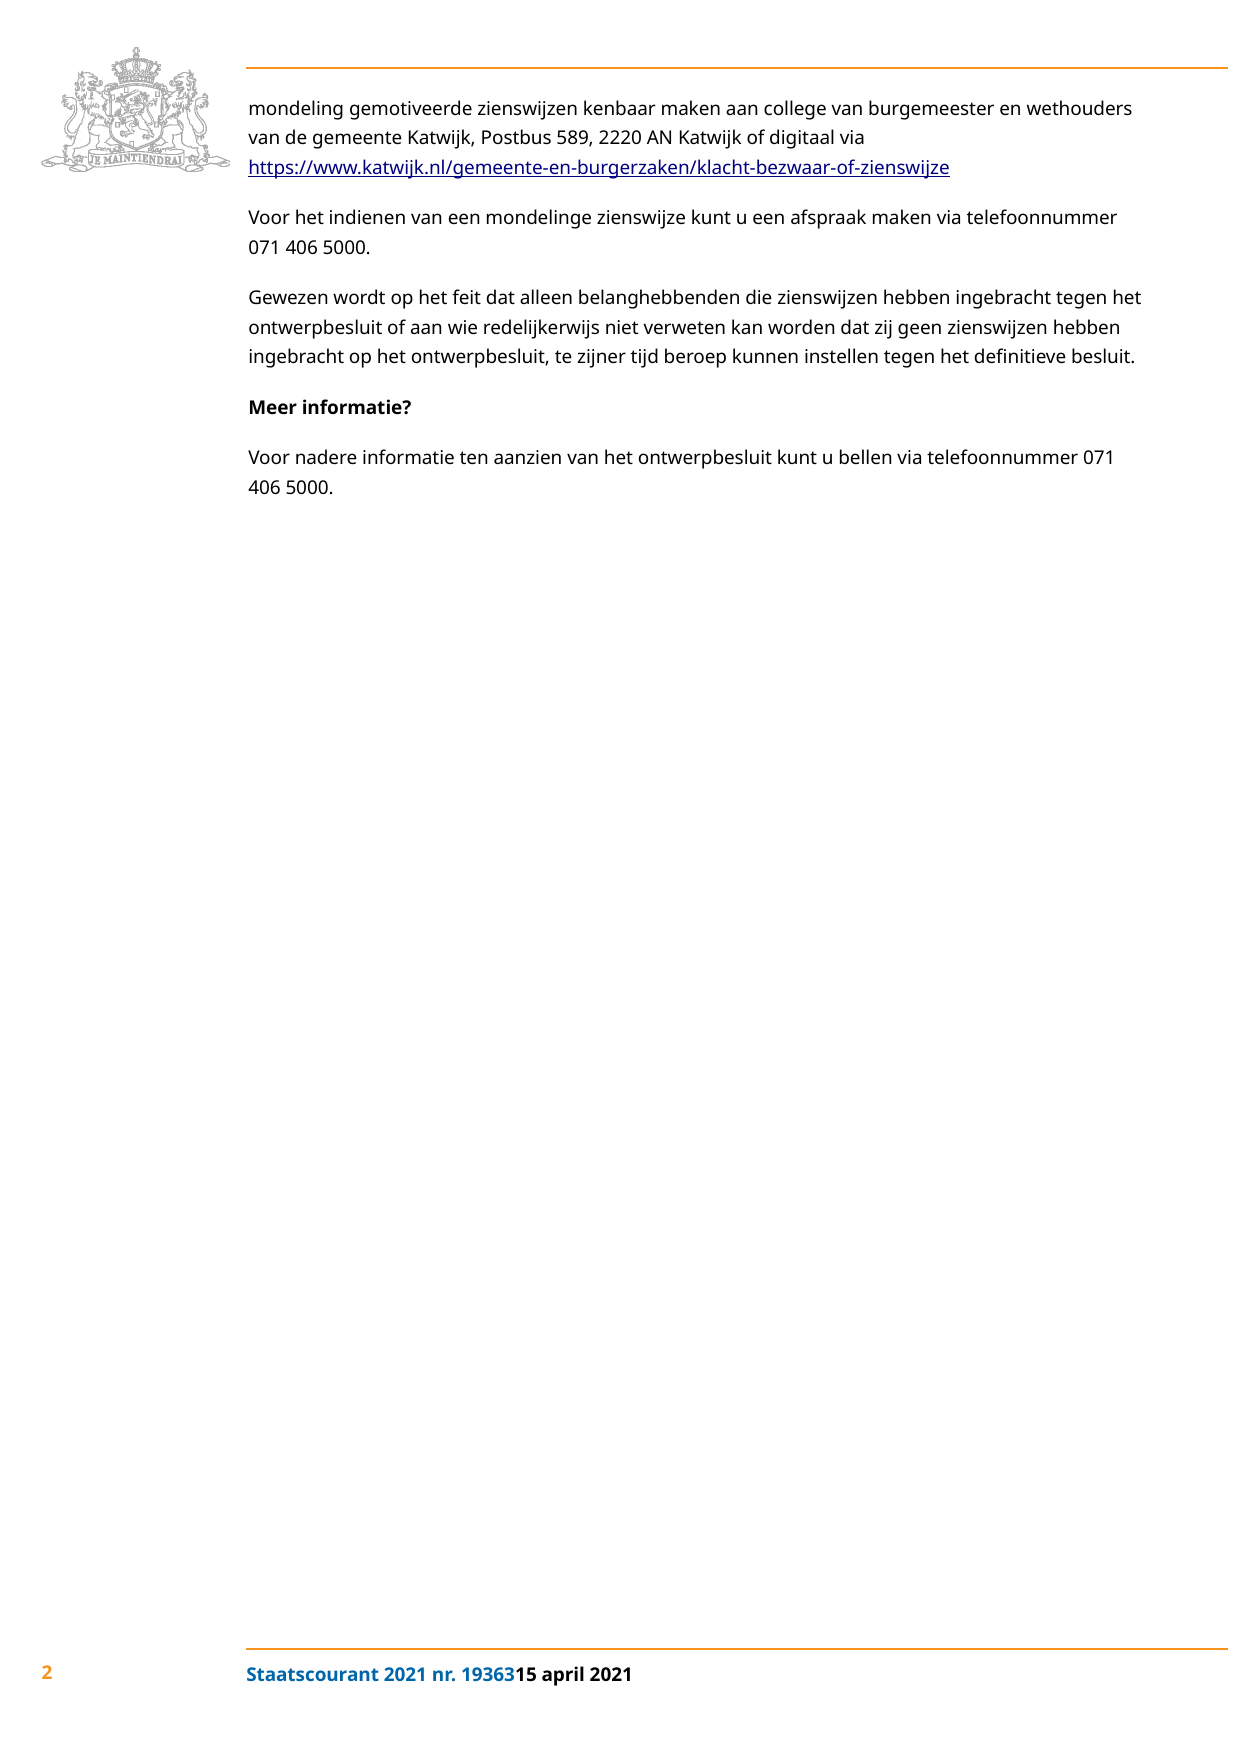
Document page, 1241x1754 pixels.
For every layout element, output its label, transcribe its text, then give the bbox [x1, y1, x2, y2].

text Meer informatie? [248, 394, 1152, 420]
text mondeling gemotiveerde zienswijzen kenbaar maken aan college van burgemeester en wethouders van de gemeente Katwijk, Postbus 589, 2220 AN Katwijk of digitaal via https://www.katwijk.nl/gemeente-en-burgerzaken/klacht-bezwaar-of-zienswijze [248, 95, 1152, 180]
picture [41, 47, 231, 172]
text Voor nadere informatie ten aanzien van het ontwerpbesluit kunt u bellen via telefoonnummer 071 406 5000. [248, 444, 1152, 500]
text Gewezen wordt op het feit dat alleen belanghebbenden die zienswijzen hebben ingebracht tegen het ontwerpbesluit of aan wie redelijkerwijs niet verweten kan worden dat zij geen zienswijzen hebben ingebracht op het ontwerpbesluit, te zijner tijd beroep kunnen instellen tegen het definitieve besluit. [248, 284, 1152, 369]
text Voor het indienen van een mondelinge zienswijze kunt u een afspraak maken via telefoonnummer 071 406 5000. [248, 204, 1152, 260]
